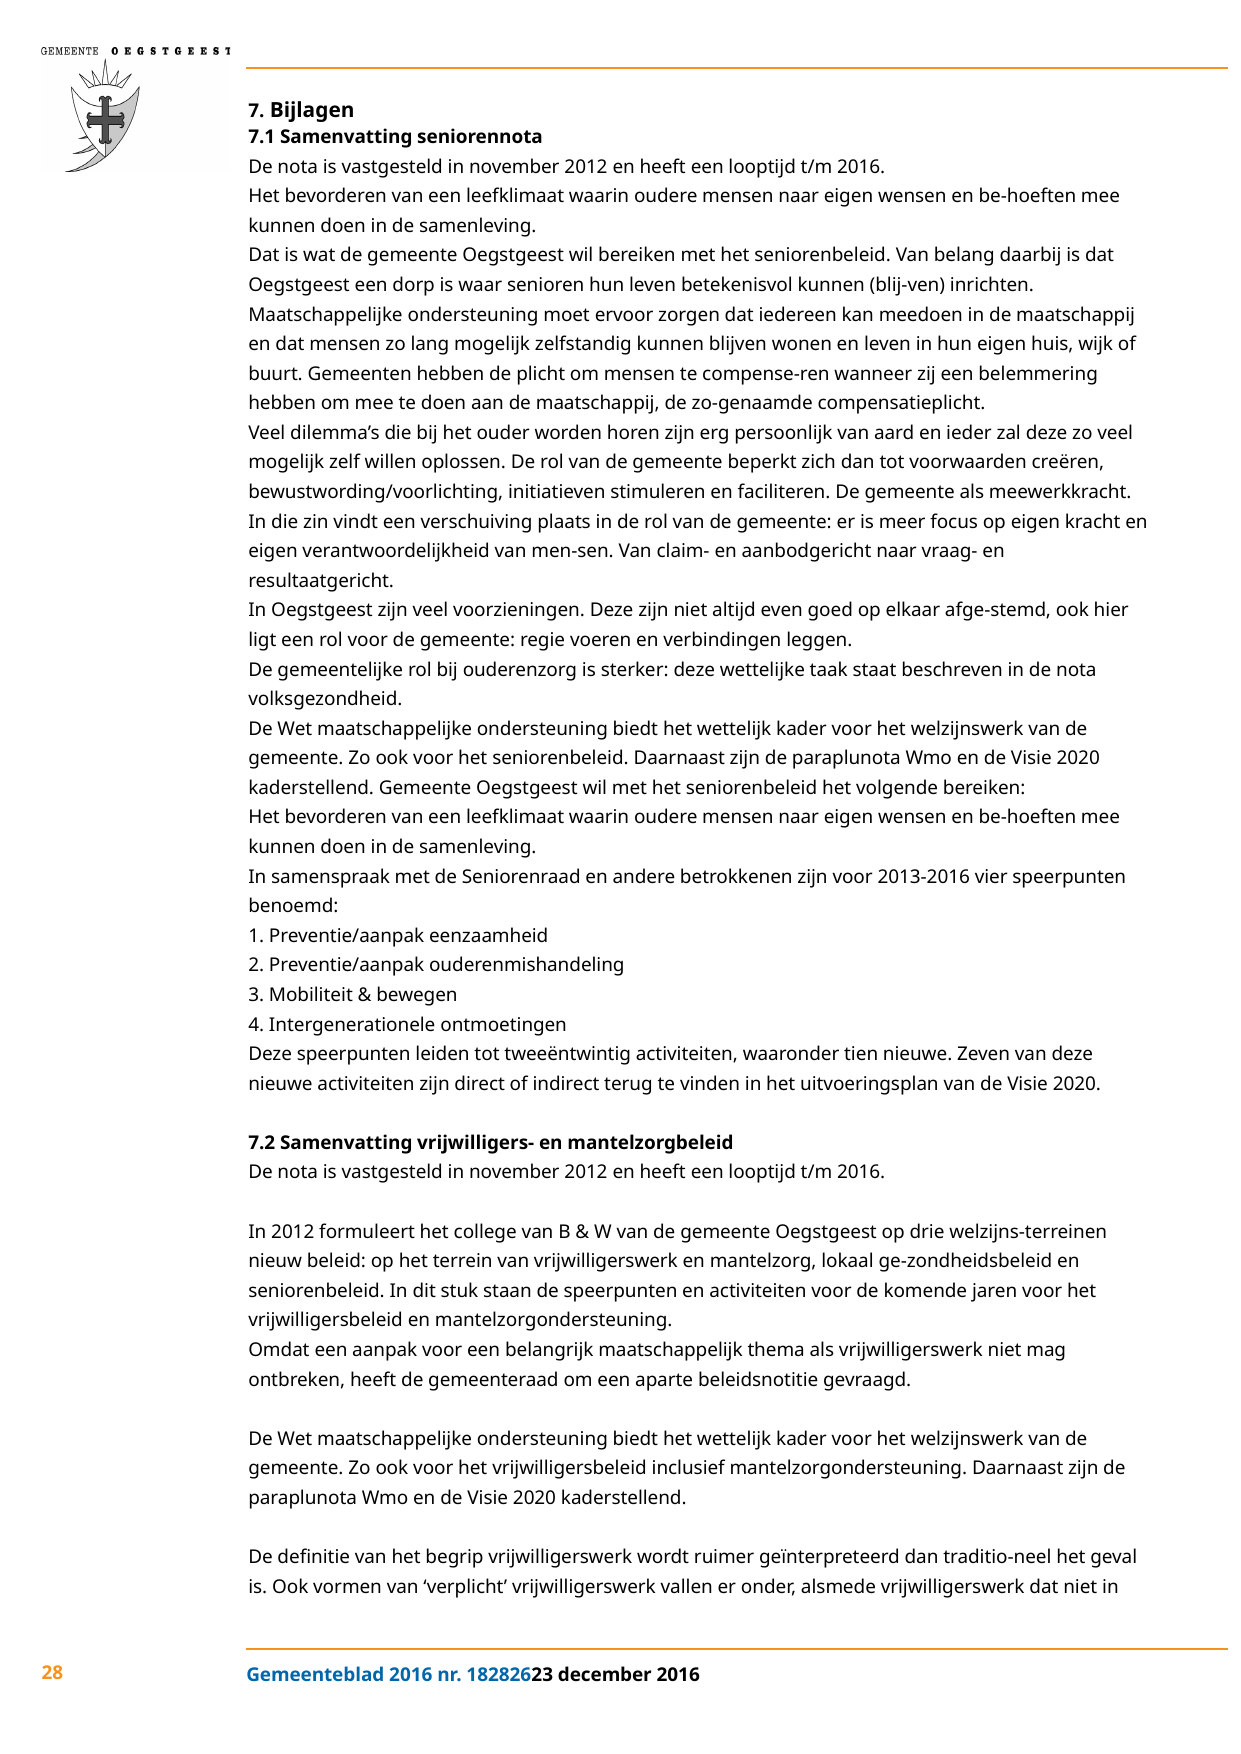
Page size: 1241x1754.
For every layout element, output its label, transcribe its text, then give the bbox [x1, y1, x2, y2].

text De Wet maatschappelijke ondersteuning biedt het wettelijk kader voor het welzijnswerk van de gemeente. Zo ook voor het seniorenbeleid. Daarnaast zijn de paraplunota Wmo en de Visie 2020 kaderstellend. Gemeente Oegstgeest wil met het seniorenbeleid het volgende bereiken: [248, 715, 1152, 800]
text Omdat een aanpak voor een belangrijk maatschappelijk thema als vrijwilligerswerk niet mag ontbreken, heeft de gemeenteraad om een aparte beleidsnotitie gevraagd. [248, 1336, 1152, 1392]
text In samenspraak met de Seniorenraad en andere betrokkenen zijn voor 2013-2016 vier speerpunten benoemd: [248, 863, 1152, 918]
text De nota is vastgesteld in november 2012 en heeft een looptijd t/m 2016. [248, 1159, 1152, 1184]
text Het bevorderen van een leefklimaat waarin oudere mensen naar eigen wensen en be-hoeften mee kunnen doen in de samenleving. [248, 804, 1152, 859]
text Het bevorderen van een leefklimaat waarin oudere mensen naar eigen wensen en be-hoeften mee kunnen doen in de samenleving. [248, 182, 1152, 238]
text De gemeentelijke rol bij ouderenzorg is sterker: deze wettelijke taak staat beschreven in de nota volksgezondheid. [248, 656, 1152, 711]
text 2. Preventie/aanpak ouderenmishandeling [248, 952, 1152, 977]
text In Oegstgeest zijn veel voorzieningen. Deze zijn niet altijd even goed op elkaar afge-stemd, ook hier ligt een rol voor de gemeente: regie voeren en verbindingen leggen. [248, 597, 1152, 652]
text Veel dilemma’s die bij het ouder worden horen zijn erg persoonlijk van aard en ieder zal deze zo veel mogelijk zelf willen oplossen. De rol van de gemeente beperkt zich dan tot voorwaarden creëren, bewustwording/voorlichting, initiatieven stimuleren en faciliteren. De gemeente als meewerkkracht. In die zin vindt een verschuiving plaats in de rol van de gemeente: er is meer focus op eigen kracht en eigen verantwoordelijkheid van men-sen. Van claim- en aanbodgericht naar vraag- en resultaatgericht. [248, 419, 1152, 593]
text Deze speerpunten leiden tot tweeëntwintig activiteiten, waaronder tien nieuwe. Zeven van deze nieuwe activiteiten zijn direct of indirect terug te vinden in het uitvoeringsplan van de Visie 2020. [248, 1040, 1152, 1096]
text Maatschappelijke ondersteuning moet ervoor zorgen dat iedereen kan meedoen in de maatschappij en dat mensen zo lang mogelijk zelfstandig kunnen blijven wonen en leven in hun eigen huis, wijk of buurt. Gemeenten hebben de plicht om mensen te compense-ren wanneer zij een belemmering hebben om mee te doen aan de maatschappij, de zo-genaamde compensatieplicht. [248, 301, 1152, 415]
text De Wet maatschappelijke ondersteuning biedt het wettelijk kader voor het welzijnswerk van de gemeente. Zo ook voor het vrijwilligersbeleid inclusief mantelzorgondersteuning. Daarnaast zijn de paraplunota Wmo en de Visie 2020 kaderstellend. [248, 1425, 1152, 1510]
text De nota is vastgesteld in november 2012 en heeft een looptijd t/m 2016. [248, 153, 1152, 179]
picture [41, 47, 231, 172]
text 7.1 Samenvatting seniorennota [248, 123, 1152, 149]
text 3. Mobiliteit & bewegen [248, 981, 1152, 1007]
text Dat is wat de gemeente Oegstgeest wil bereiken met het seniorenbeleid. Van belang daarbij is dat Oegstgeest een dorp is waar senioren hun leven betekenisvol kunnen (blij-ven) inrichten. [248, 242, 1152, 297]
text 7. Bijlagen [248, 95, 1152, 123]
text De definitie van het begrip vrijwilligerswerk wordt ruimer geïnterpreteerd dan traditio-neel het geval is. Ook vormen van ‘verplicht’ vrijwilligerswerk vallen er onder, alsmede vrijwilligerswerk dat niet in [248, 1543, 1152, 1599]
text 1. Preventie/aanpak eenzaamheid [248, 922, 1152, 948]
text 7.2 Samenvatting vrijwilligers- en mantelzorgbeleid [248, 1129, 1152, 1155]
text In 2012 formuleert het college van B & W van de gemeente Oegstgeest op drie welzijns-terreinen nieuw beleid: op het terrein van vrijwilligerswerk en mantelzorg, lokaal ge-zondheidsbeleid en seniorenbeleid. In dit stuk staan de speerpunten en activiteiten voor de komende jaren voor het vrijwilligersbeleid en mantelzorgondersteuning. [248, 1218, 1152, 1332]
text 4. Intergenerationele ontmoetingen [248, 1011, 1152, 1037]
